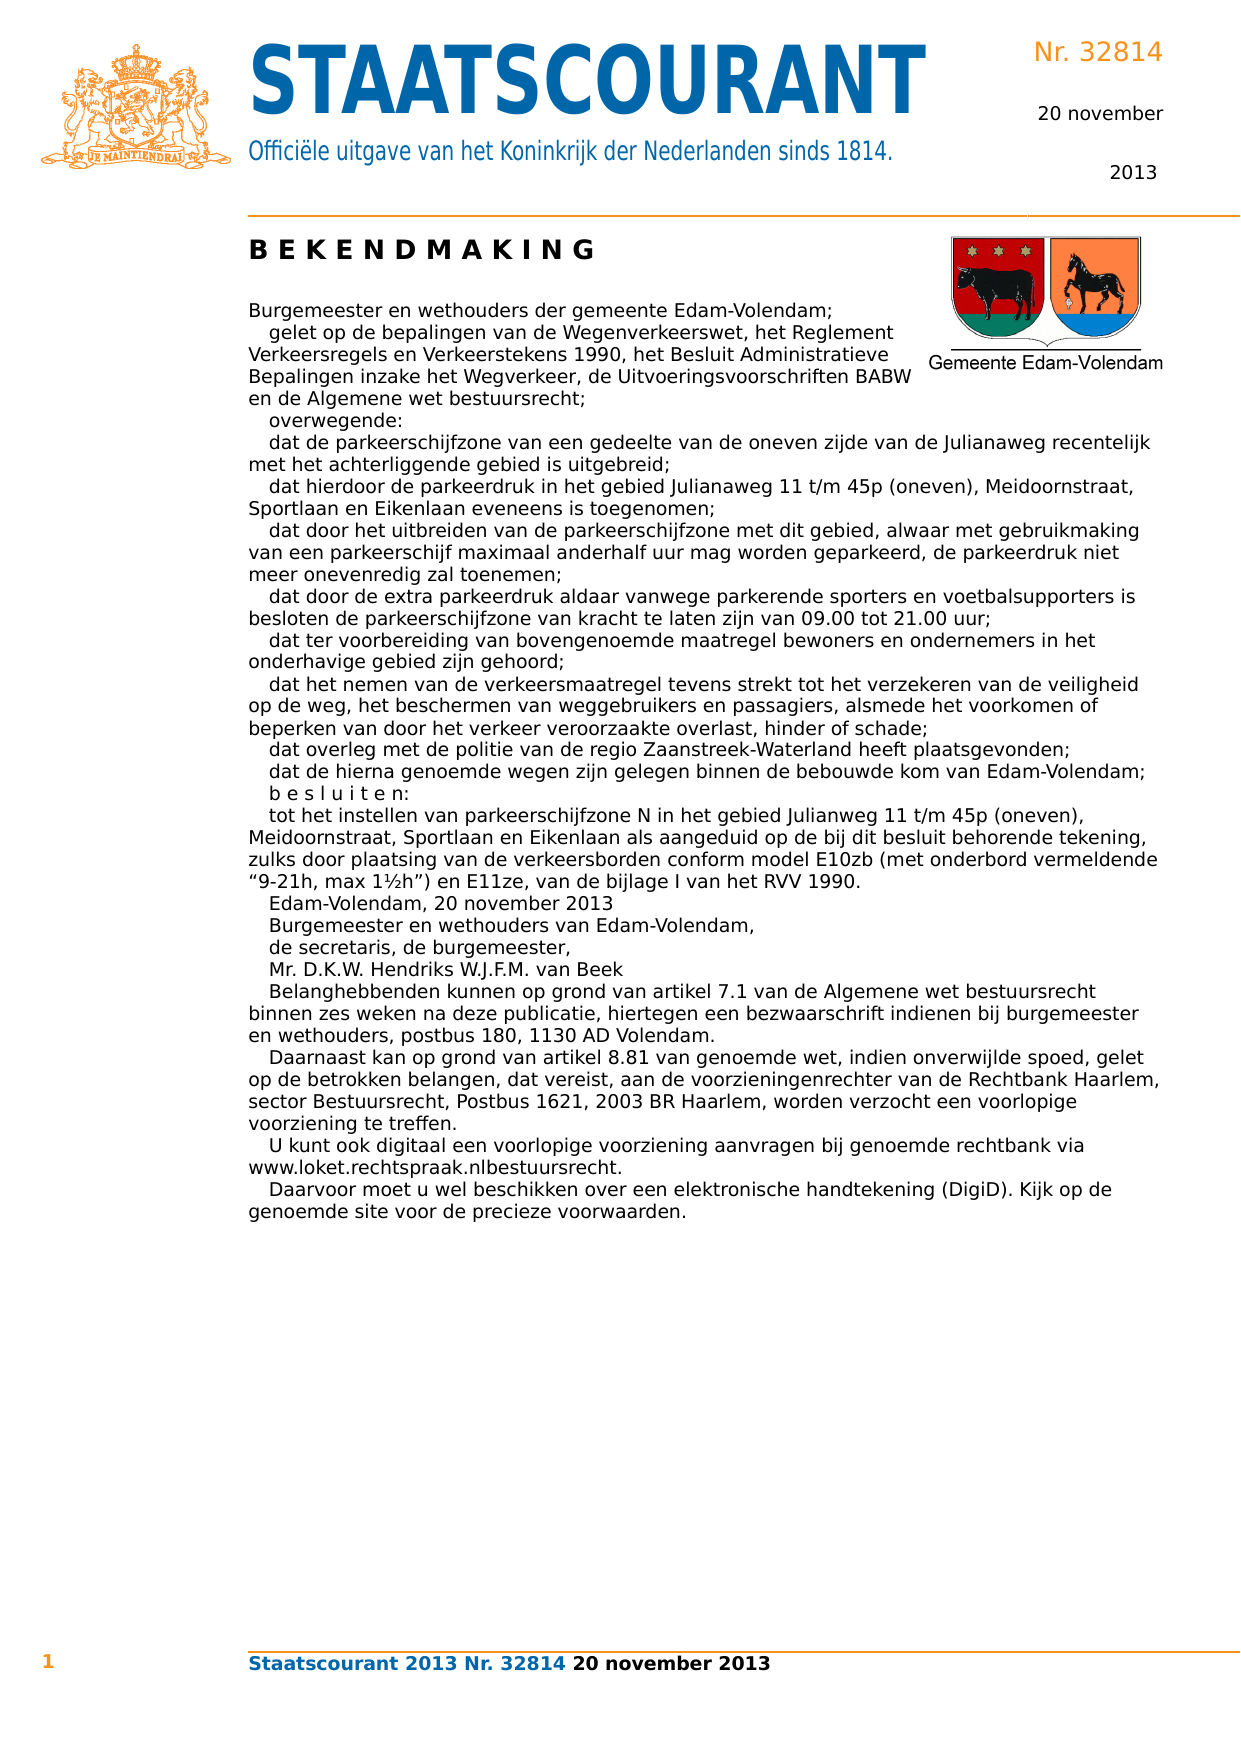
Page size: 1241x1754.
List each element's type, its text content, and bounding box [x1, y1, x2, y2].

text Edam-Volendam, 20 november 2013 [248, 893, 1163, 915]
text Belanghebbenden kunnen op grond van artikel 7.1 van de Algemene wet bestuursrecht binnen zes weken na deze publicatie, hiertegen een bezwaarschrift indienen bij burgemeester en wethouders, postbus 180, 1130 AD Volendam. [248, 981, 1163, 1047]
text dat het nemen van de verkeersmaatregel tevens strekt tot het verzekeren van de veiligheid op de weg, het beschermen van weggebruikers en passagiers, alsmede het voorkomen of beperken van door het verkeer veroorzaakte overlast, hinder of schade; [248, 673, 1163, 739]
text tot het instellen van parkeerschijfzone N in het gebied Julianweg 11 t/m 45p (oneven), Meidoornstraat, Sportlaan en Eikenlaan als aangeduid op de bij dit besluit behorende tekening, zulks door plaatsing van de verkeersborden conform model E10zb (met onderbord vermeldende “9-21h, max 1½h”) en E11ze, van de bijlage I van het RVV 1990. [248, 805, 1163, 893]
text U kunt ook digitaal een voorlopige voorziening aanvragen bij genoemde rechtbank via www.loket.rechtspraak.nlbestuursrecht. [248, 1135, 1163, 1179]
text dat de parkeerschijfzone van een gedeelte van de oneven zijde van de Julianaweg recentelijk met het achterliggende gebied is uitgebreid; [248, 432, 1163, 476]
picture [927, 235, 1164, 371]
text Burgemeester en wethouders der gemeente Edam-Volendam; [248, 300, 927, 322]
text dat overleg met de politie van de regio Zaanstreek-Waterland heeft plaatsgevonden; [248, 739, 1163, 761]
text b e s l u i t e n: [248, 783, 1163, 805]
text Daarvoor moet u wel beschikken over een elektronische handtekening (DigiD). Kijk op de genoemde site voor de precieze voorwaarden. [248, 1179, 1163, 1223]
text Daarnaast kan op grond van artikel 8.81 van genoemde wet, indien onverwijlde spoed, gelet op de betrokken belangen, dat vereist, aan de voorzieningenrechter van de Rechtbank Haarlem, sector Bestuursrecht, Postbus 1621, 2003 BR Haarlem, worden verzocht een voorlopige voorziening te treffen. [248, 1047, 1163, 1135]
text dat door het uitbreiden van de parkeerschijfzone met dit gebied, alwaar met gebruikmaking van een parkeerschijf maximaal anderhalf uur mag worden geparkeerd, de parkeerdruk niet meer onevenredig zal toenemen; [248, 519, 1163, 586]
picture [41, 44, 231, 169]
text Burgemeester en wethouders van Edam-Volendam, [248, 915, 1163, 937]
text dat ter voorbereiding van bovengenoemde maatregel bewoners en ondernemers in het onderhavige gebied zijn gehoord; [248, 629, 1163, 673]
text Mr. D.K.W. Hendriks W.J.F.M. van Beek [248, 959, 1163, 981]
subtitle B E K E N D M A K I N G [248, 235, 927, 266]
text dat door de extra parkeerdruk aldaar vanwege parkerende sporters en voetbalsupporters is besloten de parkeerschijfzone van kracht te laten zijn van 09.00 tot 21.00 uur; [248, 586, 1163, 629]
text dat hierdoor de parkeerdruk in het gebied Julianaweg 11 t/m 45p (oneven), Meidoornstraat, Sportlaan en Eikenlaan eveneens is toegenomen; [248, 476, 1163, 519]
text gelet op de bepalingen van de Wegenverkeerswet, het Reglement Verkeersregels en Verkeerstekens 1990, het Besluit Administratieve Bepalingen inzake het Wegverkeer, de Uitvoeringsvoorschriften BABW en de Algemene wet bestuursrecht; [248, 322, 1163, 410]
text overwegende: [248, 410, 1163, 432]
text de secretaris, de burgemeester, [248, 937, 1163, 959]
text dat de hierna genoemde wegen zijn gelegen binnen de bebouwde kom van Edam-Volendam; [248, 761, 1163, 783]
